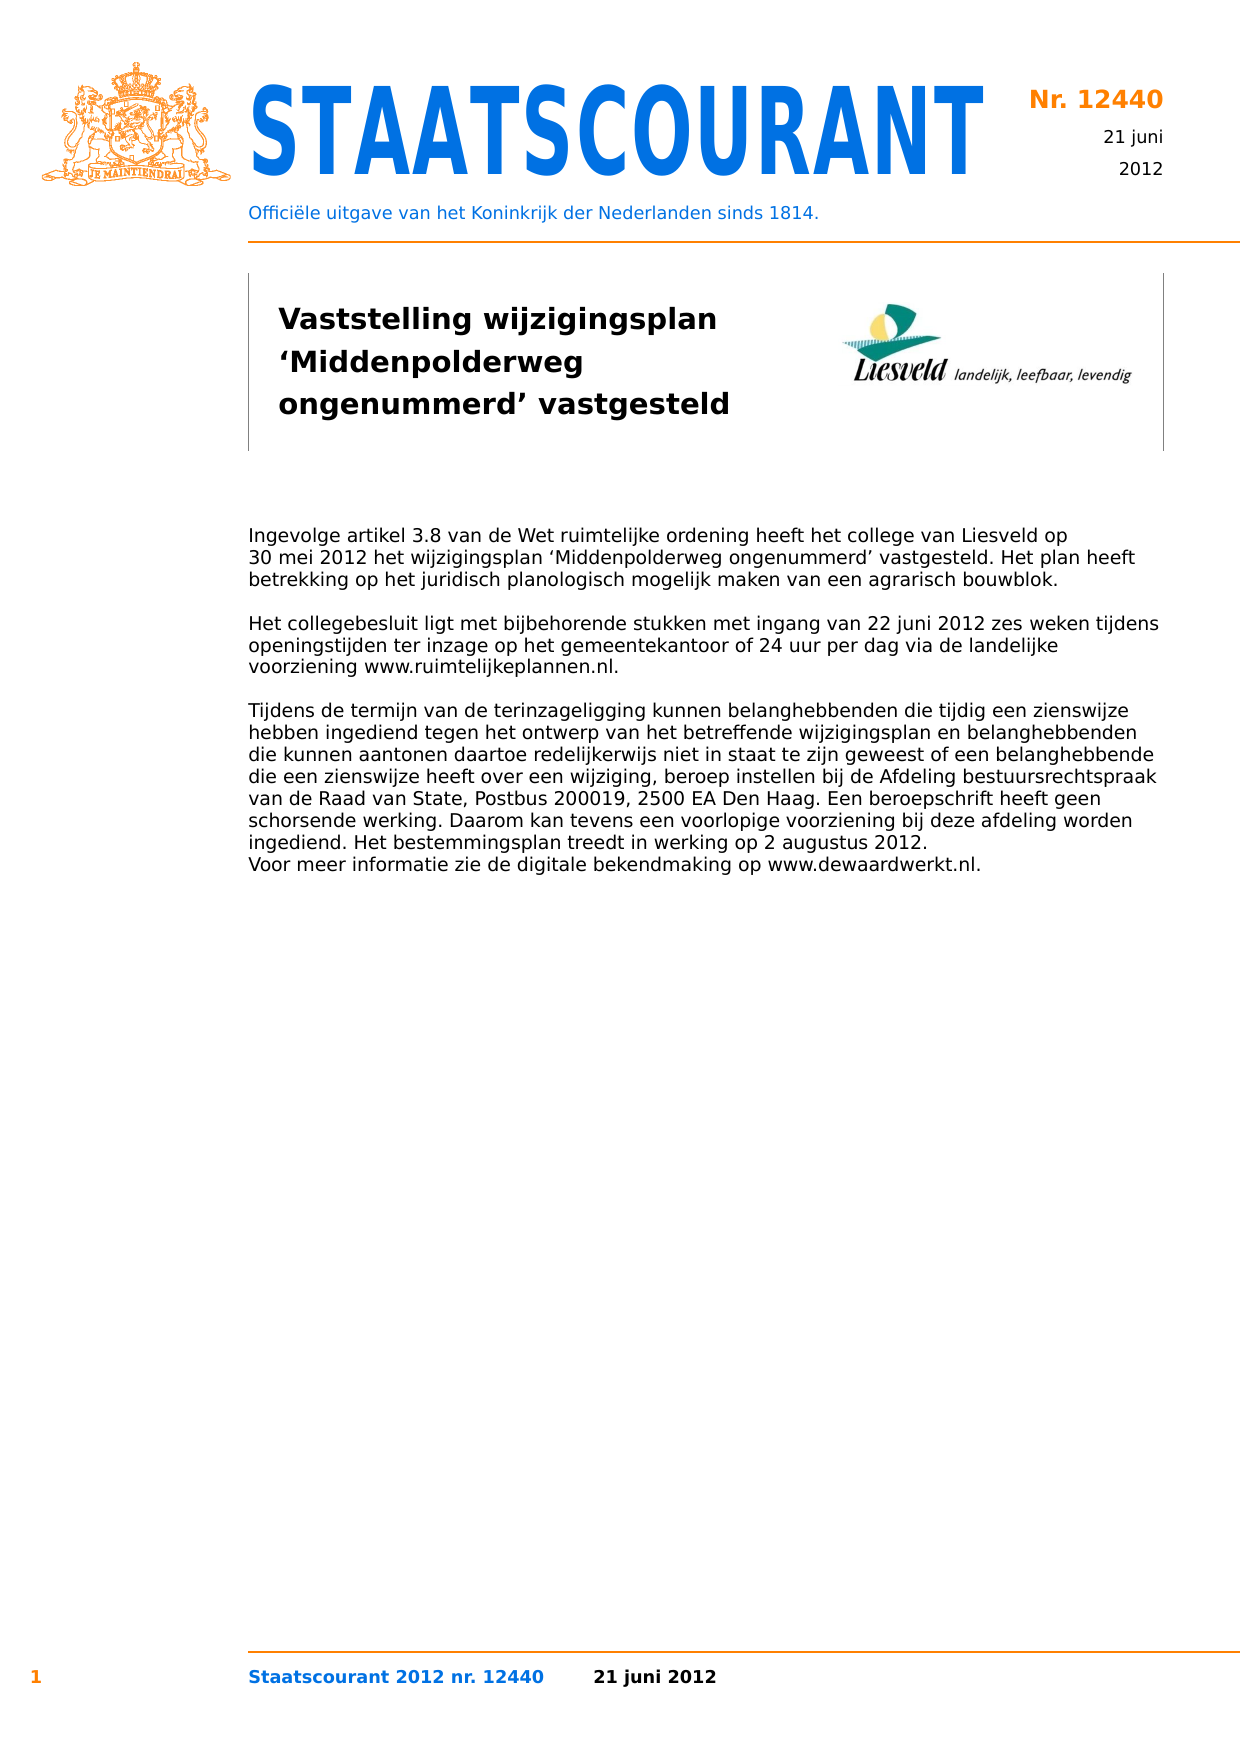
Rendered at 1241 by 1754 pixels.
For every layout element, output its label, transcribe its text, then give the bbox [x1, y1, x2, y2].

table_header STAATSCOURANT [248, 62, 998, 203]
text Voor meer informatie zie de digitale bekendmaking op www.dewaardwerkt.nl. [248, 854, 1163, 876]
table_header [25, 62, 248, 241]
table_cell 21 juni [998, 121, 1240, 153]
subtitle Vaststelling wijzigingsplan ‘Middenpolderweg ongenummerd’ vastgesteld [249, 273, 1163, 451]
text Het collegebesluit ligt met bijbehorende stukken met ingang van 22 juni 2012 zes weken tijdens openingstijden ter inzage op het gemeentekantoor of 24 uur per dag via de landelijke voorziening www.ruimtelijkeplannen.nl. [248, 612, 1163, 678]
picture [41, 62, 231, 186]
table_header Nr. 12440 [998, 62, 1240, 121]
table_cell Officiële uitgave van het Koninkrijk der Nederlanden sinds 1814. [248, 203, 1240, 241]
text Ingevolge artikel 3.8 van de Wet ruimtelijke ordening heeft het college van Liesveld op 30 mei 2012 het wijzigingsplan ‘Middenpolderweg ongenummerd’ vastgesteld. Het plan heeft betrekking op het juridisch planologisch mogelijk maken van een agrarisch bouwblok. [248, 525, 1163, 591]
text Tijdens de termijn van de terinzageligging kunnen belanghebbenden die tijdig een zienswijze hebben ingediend tegen het ontwerp van het betreffende wijzigingsplan en belanghebbenden die kunnen aantonen daartoe redelijkerwijs niet in staat te zijn geweest of een belanghebbende die een zienswijze heeft over een wijziging, beroep instellen bij de Afdeling bestuursrechtspraak van de Raad van State, Postbus 200019, 2500 EA Den Haag. Een beroepschrift heeft geen schorsende werking. Daarom kan tevens een voorlopige voorziening bij deze afdeling worden ingediend. Het bestemmingsplan treedt in werking op 2 augustus 2012. [248, 700, 1163, 854]
picture [838, 302, 1134, 386]
table_cell 2012 [998, 153, 1240, 203]
